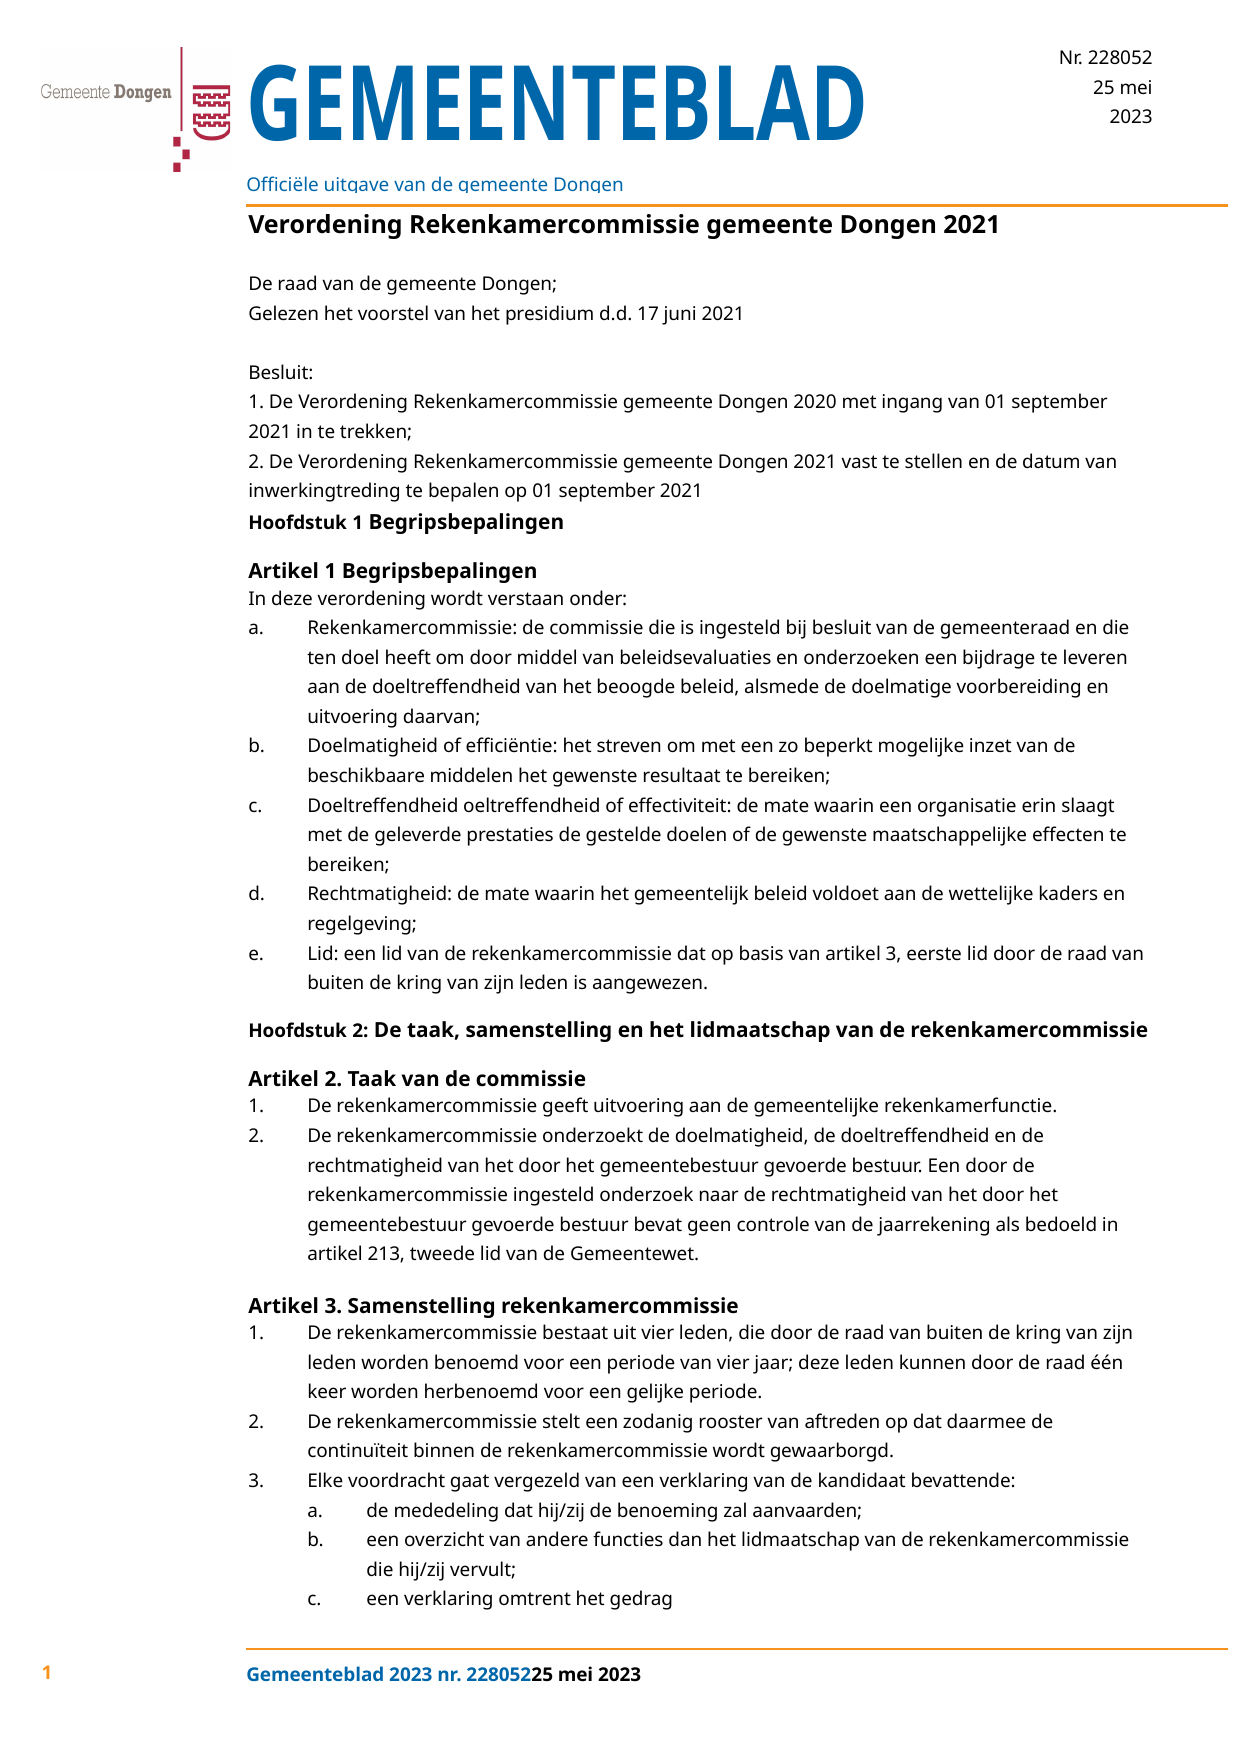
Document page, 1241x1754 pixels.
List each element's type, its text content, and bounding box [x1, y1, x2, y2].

text In deze verordening wordt verstaan onder: [248, 585, 1152, 610]
text Artikel 3. Samenstelling rekenkamercommissie [248, 1291, 1152, 1319]
list de mededeling dat hij/zij de benoeming zal aanvaarden; [307, 1497, 1152, 1523]
text 1. De Verordening Rekenkamercommissie gemeente Dongen 2020 met ingang van 01 september 2021 in te trekken; [248, 389, 1152, 444]
list Doelmatigheid of efficiëntie: het streven om met een zo beperkt mogelijke inzet van de beschikbaare middelen het gewenste resultaat te bereiken; [248, 733, 1152, 788]
list De rekenkamercommissie bestaat uit vier leden, die door de raad van buiten de kring van zijn leden worden benoemd voor een periode van vier jaar; deze leden kunnen door de raad één keer worden herbenoemd voor een gelijke periode. [248, 1319, 1152, 1404]
text Besluit: [248, 359, 1152, 385]
text Verordening Rekenkamercommissie gemeente Dongen 2021 [248, 207, 1152, 241]
list Rechtmatigheid: de mate waarin het gemeentelijk beleid voldoet aan de wettelijke kaders en regelgeving; [248, 881, 1152, 936]
list De rekenkamercommissie onderzoekt de doelmatigheid, de doeltreffendheid en de rechtmatigheid van het door het gemeentebestuur gevoerde bestuur. Een door de rekenkamercommissie ingesteld onderzoek naar de rechtmatigheid van het door het gemeentebestuur gevoerde bestuur bevat geen controle van de jaarrekening als bedoeld in artikel 213, tweede lid van de Gemeentewet. [248, 1122, 1152, 1266]
text Artikel 1 Begripsbepalingen [248, 556, 1152, 585]
list Rekenkamercommissie: de commissie die is ingesteld bij besluit van de gemeenteraad en die ten doel heeft om door middel van beleidsevaluaties en onderzoeken een bijdrage te leveren aan de doeltreffendheid van het beoogde beleid, alsmede de doelmatige voorbereiding en uitvoering daarvan; [248, 614, 1152, 729]
text Gelezen het voorstel van het presidium d.d. 17 juni 2021 [248, 300, 1152, 326]
list een verklaring omtrent het gedrag [307, 1586, 1152, 1611]
list Doeltreffendheid oeltreffendheid of effectiviteit: de mate waarin een organisatie erin slaagt met de geleverde prestaties de gestelde doelen of de gewenste maatschappelijke effecten te bereiken; [248, 792, 1152, 877]
list De rekenkamercommissie geeft uitvoering aan de gemeentelijke rekenkamerfunctie. [248, 1093, 1152, 1118]
text Artikel 2. Taak van de commissie [248, 1064, 1152, 1093]
list Elke voordracht gaat vergezeld van een verklaring van de kandidaat bevattende: [248, 1467, 1152, 1493]
picture [41, 47, 231, 172]
list Lid: een lid van de rekenkamercommissie dat op basis van artikel 3, eerste lid door de raad van buiten de kring van zijn leden is aangewezen. [248, 940, 1152, 995]
text Hoofdstuk 2: De taak, samenstelling en het lidmaatschap van de rekenkamercommissie [248, 1015, 1152, 1043]
text Hoofdstuk 1 Begripsbepalingen [248, 507, 1152, 535]
list De rekenkamercommissie stelt een zodanig rooster van aftreden op dat daarmee de continuïteit binnen de rekenkamercommissie wordt gewaarborgd. [248, 1408, 1152, 1463]
text De raad van de gemeente Dongen; [248, 270, 1152, 296]
text 2. De Verordening Rekenkamercommissie gemeente Dongen 2021 vast te stellen en de datum van inwerkingtreding te bepalen op 01 september 2021 [248, 448, 1152, 503]
list een overzicht van andere functies dan het lidmaatschap van de rekenkamercommissie die hij/zij vervult; [307, 1526, 1152, 1582]
